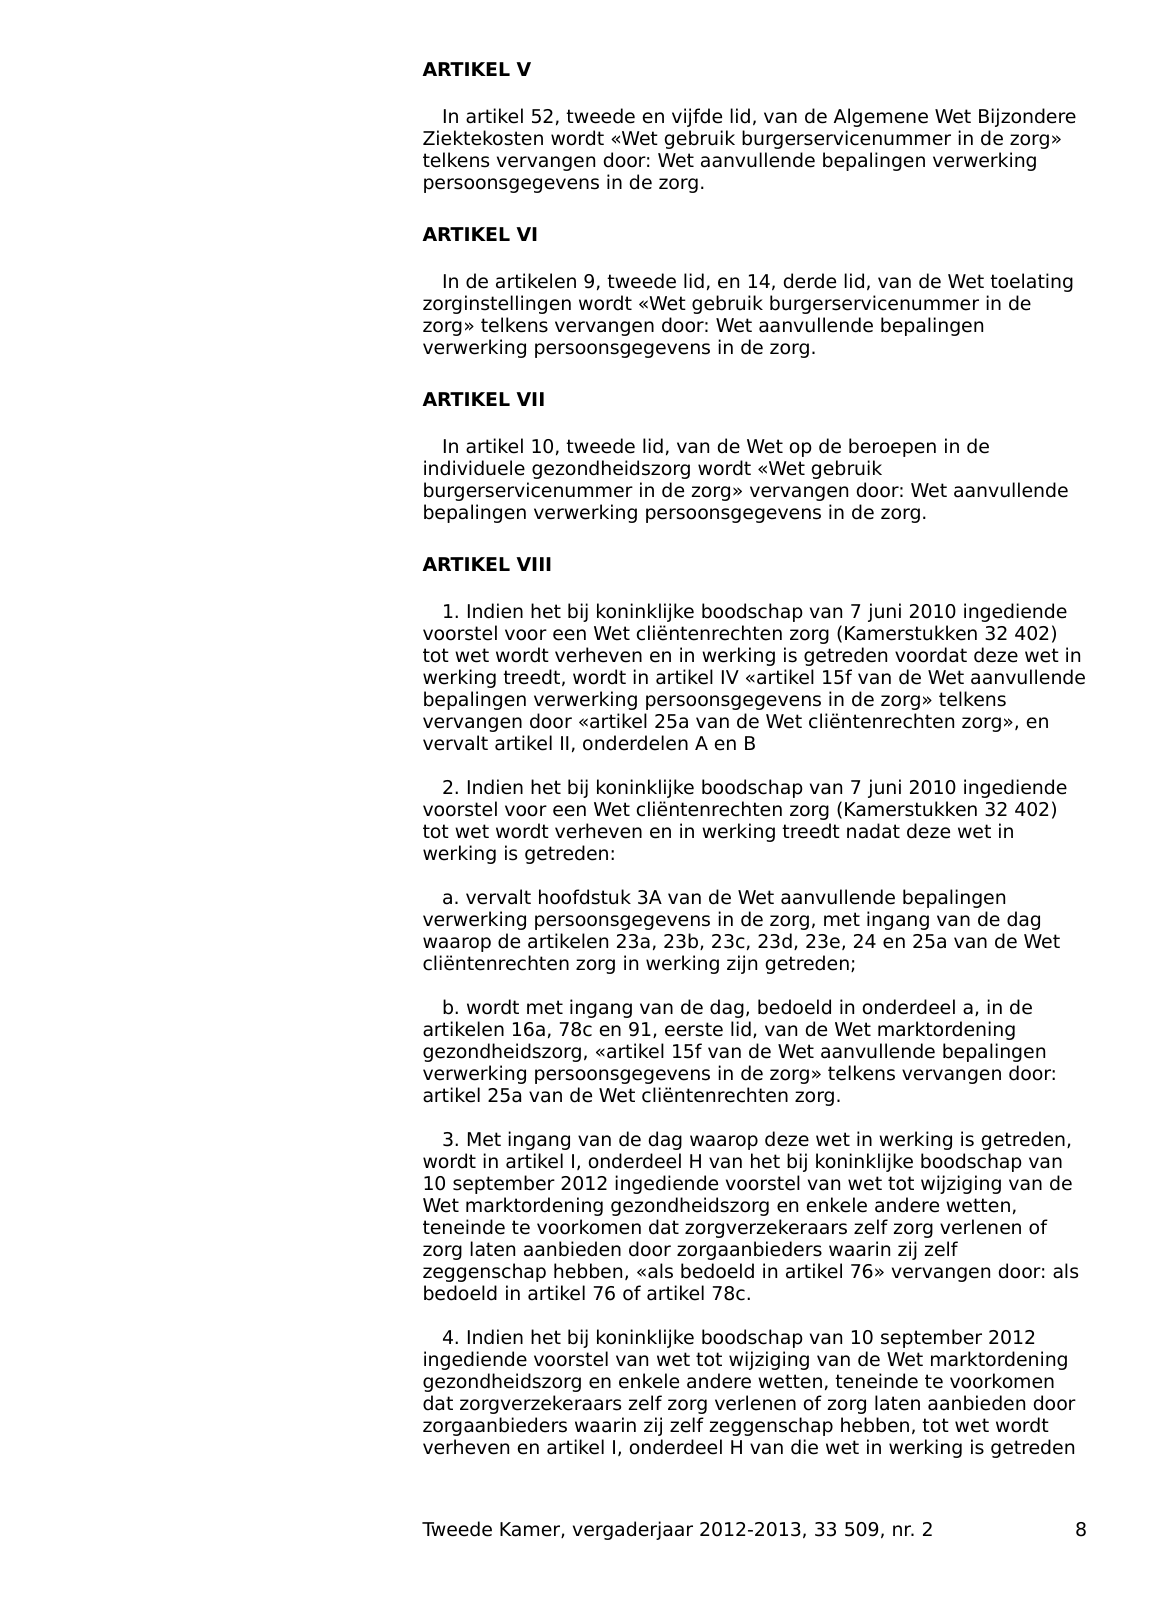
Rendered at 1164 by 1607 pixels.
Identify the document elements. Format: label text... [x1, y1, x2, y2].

text a. vervalt hoofdstuk 3A van de Wet aanvullende bepalingen verwerking persoonsgegevens in de zorg, met ingang van de dag waarop de artikelen 23a, 23b, 23c, 23d, 23e, 24 en 25a van de Wet cliëntenrechten zorg in werking zijn getreden; [422, 887, 1087, 975]
subtitle ARTIKEL VIII [422, 554, 1087, 576]
subtitle ARTIKEL VI [422, 224, 1087, 246]
text In artikel 10, tweede lid, van de Wet op de beroepen in de individuele gezondheidszorg wordt «Wet gebruik burgerservicenummer in de zorg» vervangen door: Wet aanvullende bepalingen verwerking persoonsgegevens in de zorg. [422, 436, 1087, 524]
text 2. Indien het bij koninklijke boodschap van 7 juni 2010 ingediende voorstel voor een Wet cliëntenrechten zorg (Kamerstukken 32 402) tot wet wordt verheven en in werking treedt nadat deze wet in werking is getreden: [422, 777, 1087, 865]
text In artikel 52, tweede en vijfde lid, van de Algemene Wet Bijzondere Ziektekosten wordt «Wet gebruik burgerservicenummer in de zorg» telkens vervangen door: Wet aanvullende bepalingen verwerking persoonsgegevens in de zorg. [422, 106, 1087, 194]
text b. wordt met ingang van de dag, bedoeld in onderdeel a, in de artikelen 16a, 78c en 91, eerste lid, van de Wet marktordening gezondheidszorg, «artikel 15f van de Wet aanvullende bepalingen verwerking persoonsgegevens in de zorg» telkens vervangen door: artikel 25a van de Wet cliëntenrechten zorg. [422, 997, 1087, 1107]
subtitle ARTIKEL VII [422, 389, 1087, 411]
text 4. Indien het bij koninklijke boodschap van 10 september 2012 ingediende voorstel van wet tot wijziging van de Wet marktordening gezondheidszorg en enkele andere wetten, teneinde te voorkomen dat zorgverzekeraars zelf zorg verlenen of zorg laten aanbieden door zorgaanbieders waarin zij zelf zeggenschap hebben, tot wet wordt verheven en artikel I, onderdeel H van die wet in werking is getreden [422, 1327, 1087, 1459]
text 1. Indien het bij koninklijke boodschap van 7 juni 2010 ingediende voorstel voor een Wet cliëntenrechten zorg (Kamerstukken 32 402) tot wet wordt verheven en in werking is getreden voordat deze wet in werking treedt, wordt in artikel IV «artikel 15f van de Wet aanvullende bepalingen verwerking persoonsgegevens in de zorg» telkens vervangen door «artikel 25a van de Wet cliëntenrechten zorg», en vervalt artikel II, onderdelen A en B [422, 601, 1087, 754]
subtitle ARTIKEL V [422, 59, 1087, 81]
text 3. Met ingang van de dag waarop deze wet in werking is getreden, wordt in artikel I, onderdeel H van het bij koninklijke boodschap van 10 september 2012 ingediende voorstel van wet tot wijziging van de Wet marktordening gezondheidszorg en enkele andere wetten, teneinde te voorkomen dat zorgverzekeraars zelf zorg verlenen of zorg laten aanbieden door zorgaanbieders waarin zij zelf zeggenschap hebben, «als bedoeld in artikel 76» vervangen door: als bedoeld in artikel 76 of artikel 78c. [422, 1129, 1087, 1305]
text In de artikelen 9, tweede lid, en 14, derde lid, van de Wet toelating zorginstellingen wordt «Wet gebruik burgerservicenummer in de zorg» telkens vervangen door: Wet aanvullende bepalingen verwerking persoonsgegevens in de zorg. [422, 271, 1087, 359]
